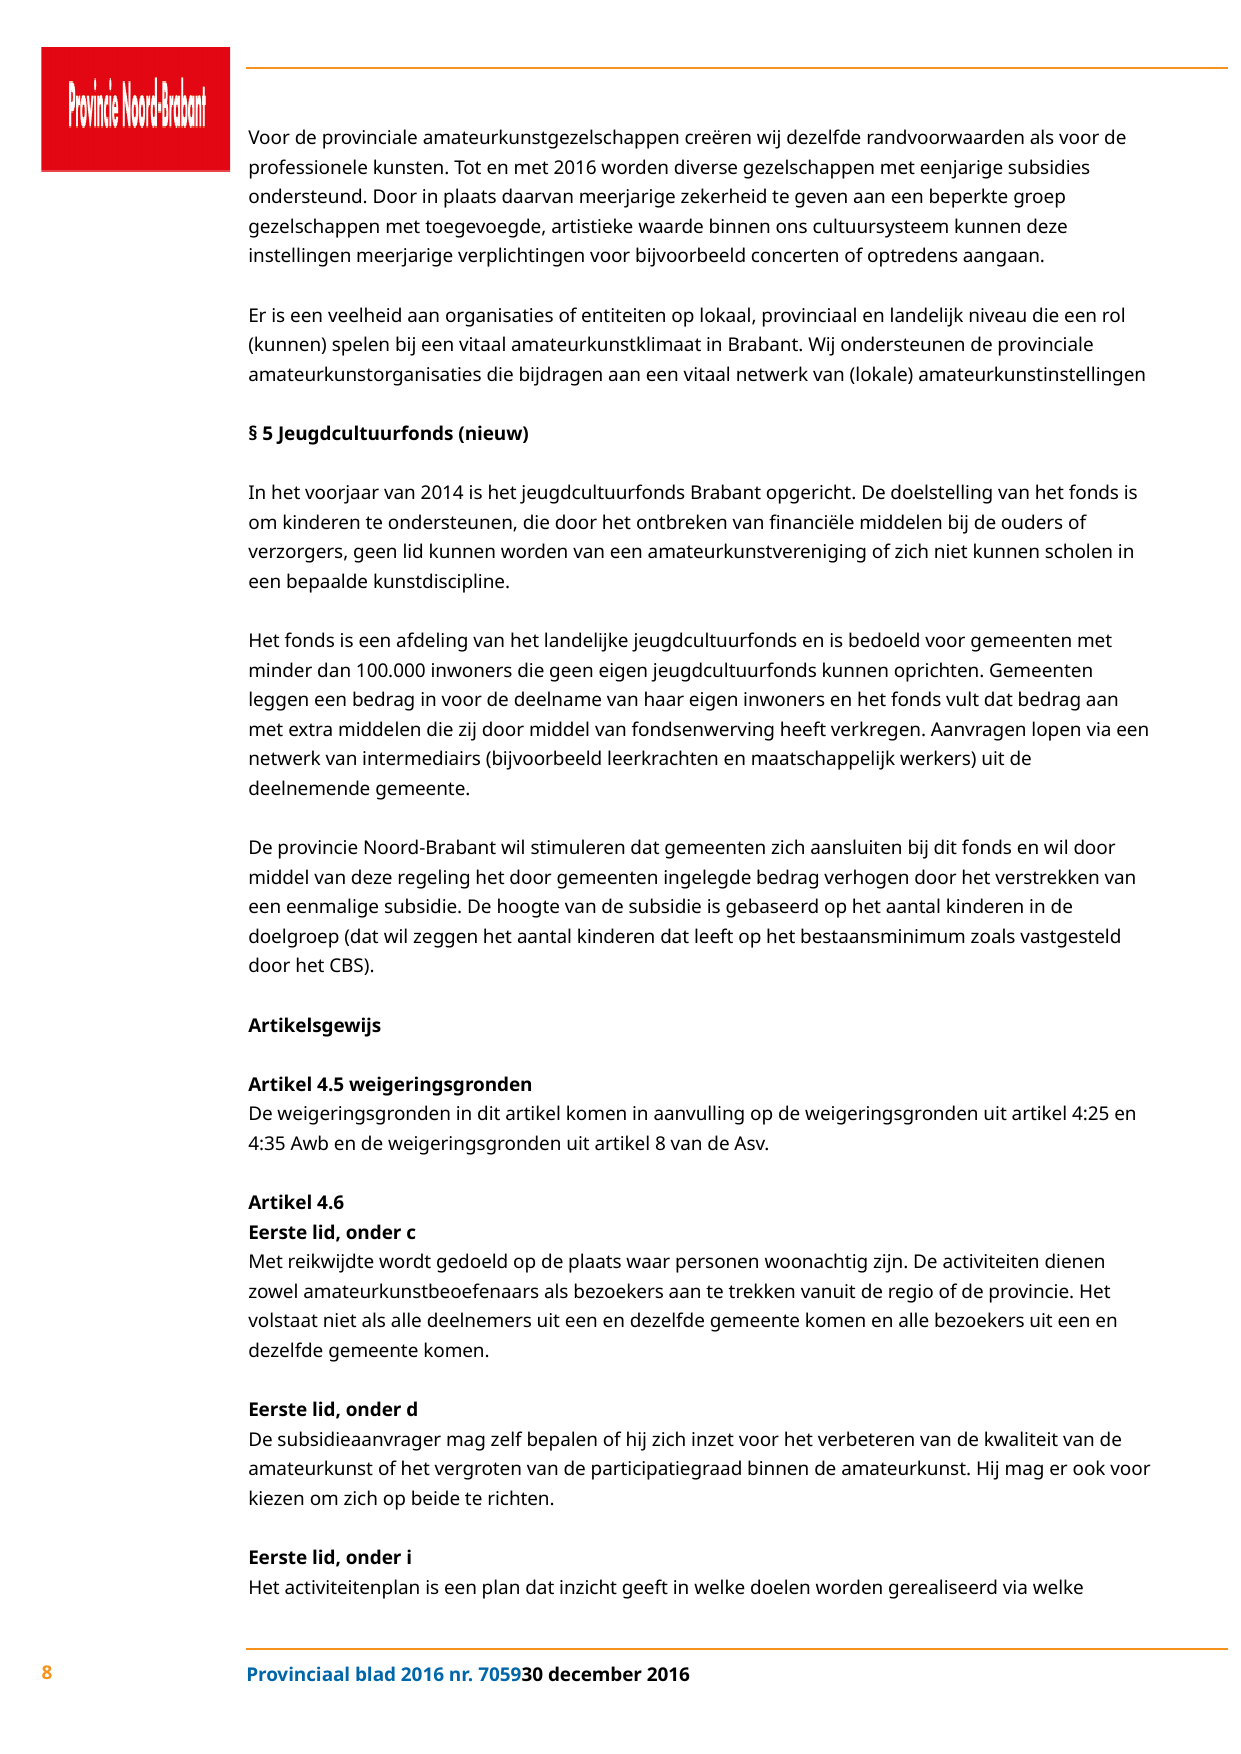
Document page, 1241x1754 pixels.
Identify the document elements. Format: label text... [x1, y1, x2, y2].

text De provincie Noord-Brabant wil stimuleren dat gemeenten zich aansluiten bij dit fonds en wil door middel van deze regeling het door gemeenten ingelegde bedrag verhogen door het verstrekken van een eenmalige subsidie. De hoogte van de subsidie is gebaseerd op het aantal kinderen in de doelgroep (dat wil zeggen het aantal kinderen dat leeft op het bestaansminimum zoals vastgesteld door het CBS). [248, 834, 1152, 978]
text § 5 Jeugdcultuurfonds (nieuw) [248, 420, 1152, 446]
text Voor de provinciale amateurkunstgezelschappen creëren wij dezelfde randvoorwaarden als voor de professionele kunsten. Tot en met 2016 worden diverse gezelschappen met eenjarige subsidies ondersteund. Door in plaats daarvan meerjarige zekerheid te geven aan een beperkte groep gezelschappen met toegevoegde, artistieke waarde binnen ons cultuursysteem kunnen deze instellingen meerjarige verplichtingen voor bijvoorbeeld concerten of optredens aangaan. [248, 124, 1152, 268]
text Het fonds is een afdeling van het landelijke jeugdcultuurfonds en is bedoeld voor gemeenten met minder dan 100.000 inwoners die geen eigen jeugdcultuurfonds kunnen oprichten. Gemeenten leggen een bedrag in voor de deelname van haar eigen inwoners en het fonds vult dat bedrag aan met extra middelen die zij door middel van fondsenwerving heeft verkregen. Aanvragen lopen via een netwerk van intermediairs (bijvoorbeeld leerkrachten en maatschappelijk werkers) uit de deelnemende gemeente. [248, 627, 1152, 801]
text Met reikwijdte wordt gedoeld op de plaats waar personen woonachtig zijn. De activiteiten dienen zowel amateurkunstbeoefenaars als bezoekers aan te trekken vanuit de regio of de provincie. Het volstaat niet als alle deelnemers uit een en dezelfde gemeente komen en alle bezoekers uit een en dezelfde gemeente komen. [248, 1248, 1152, 1363]
text Eerste lid, onder i [248, 1544, 1152, 1570]
text Artikelsgewijs [248, 1012, 1152, 1038]
text Artikel 4.6 [248, 1189, 1152, 1215]
text Het activiteitenplan is een plan dat inzicht geeft in welke doelen worden gerealiseerd via welke [248, 1574, 1152, 1600]
text Eerste lid, onder d [248, 1396, 1152, 1422]
text Eerste lid, onder c [248, 1219, 1152, 1245]
text De subsidieaanvrager mag zelf bepalen of hij zich inzet voor het verbeteren van de kwaliteit van de amateurkunst of het vergroten van de participatiegraad binnen de amateurkunst. Hij mag er ook voor kiezen om zich op beide te richten. [248, 1426, 1152, 1511]
text In het voorjaar van 2014 is het jeugdcultuurfonds Brabant opgericht. De doelstelling van het fonds is om kinderen te ondersteunen, die door het ontbreken van financiële middelen bij de ouders of verzorgers, geen lid kunnen worden van een amateurkunstvereniging of zich niet kunnen scholen in een bepaalde kunstdiscipline. [248, 479, 1152, 594]
text Er is een veelheid aan organisaties of entiteiten op lokaal, provinciaal en landelijk niveau die een rol (kunnen) spelen bij een vitaal amateurkunstklimaat in Brabant. Wij ondersteunen de provinciale amateurkunstorganisaties die bijdragen aan een vitaal netwerk van (lokale) amateurkunstinstellingen [248, 302, 1152, 387]
text De weigeringsgronden in dit artikel komen in aanvulling op de weigeringsgronden uit artikel 4:25 en 4:35 Awb en de weigeringsgronden uit artikel 8 van de Asv. [248, 1101, 1152, 1156]
picture [41, 47, 231, 172]
text Artikel 4.5 weigeringsgronden [248, 1071, 1152, 1097]
